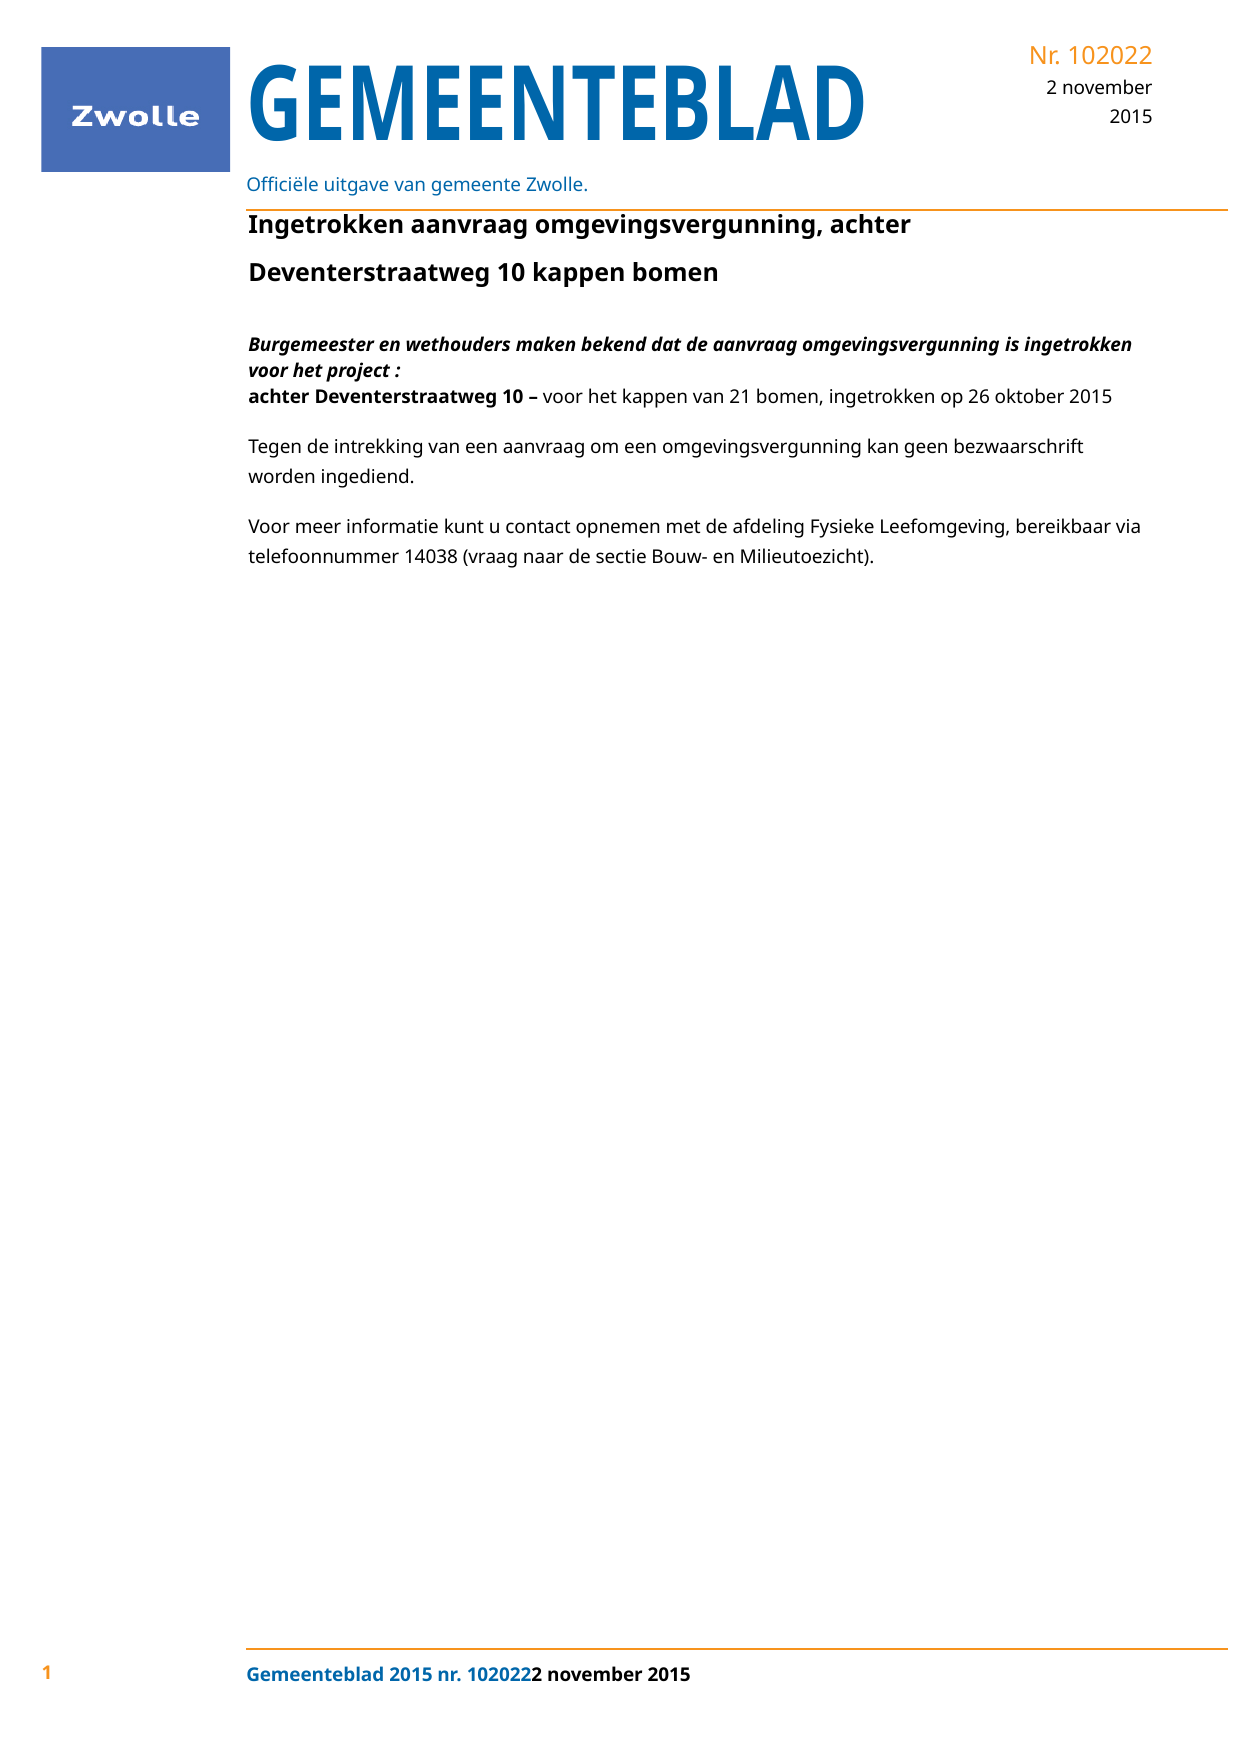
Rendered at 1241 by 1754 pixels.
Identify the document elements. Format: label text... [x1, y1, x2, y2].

text Ingetrokken aanvraag omgevingsvergunning, achter Deventerstraatweg 10 kappen bomen [248, 211, 1152, 288]
text Tegen de intrekking van een aanvraag om een omgevingsvergunning kan geen bezwaarschrift worden ingediend. [248, 433, 1152, 489]
text Burgemeester en wethouders maken bekend dat de aanvraag omgevingsvergunning is ingetrokken voor het project : [248, 331, 1152, 383]
text Voor meer informatie kunt u contact opnemen met de afdeling Fysieke Leefomgeving, bereikbaar via telefoonnummer 14038 (vraag naar de sectie Bouw- en Milieutoezicht). [248, 513, 1152, 569]
text achter Deventerstraatweg 10 – voor het kappen van 21 bomen, ingetrokken op 26 oktober 2015 [248, 383, 1152, 409]
picture [41, 47, 231, 172]
